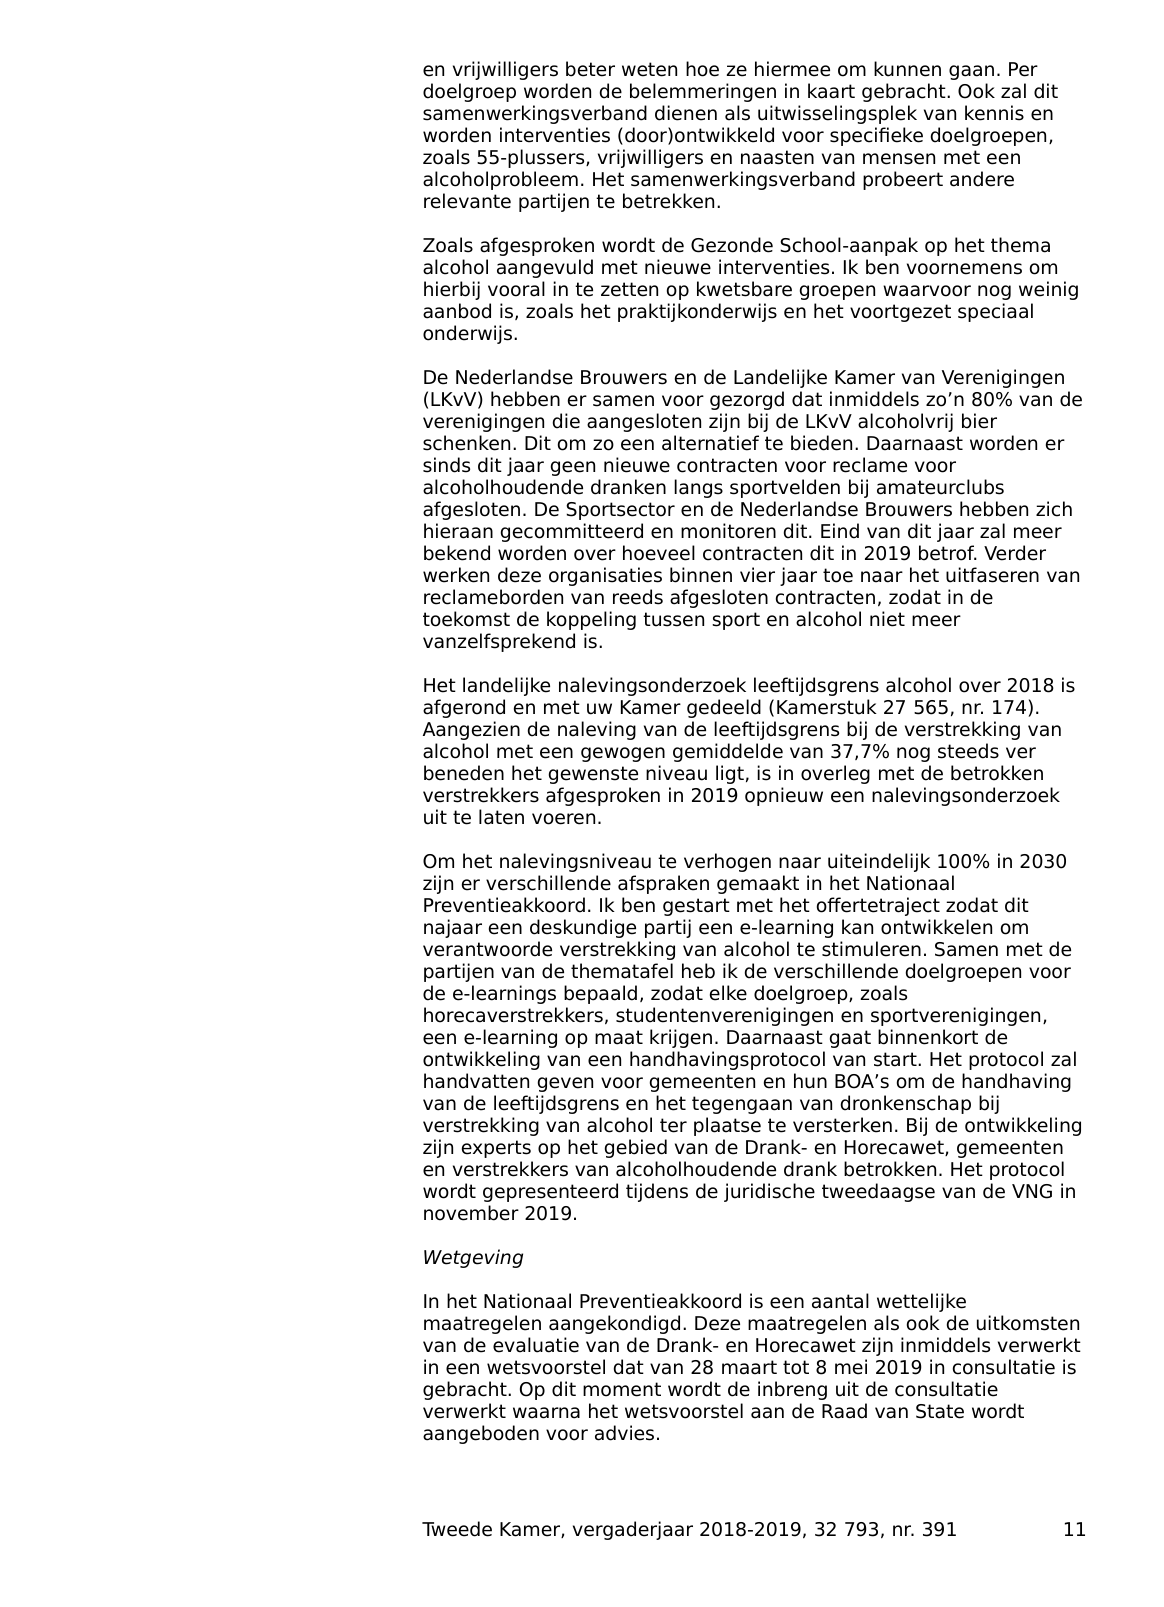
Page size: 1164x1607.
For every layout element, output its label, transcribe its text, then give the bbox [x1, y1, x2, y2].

text Om het nalevingsniveau te verhogen naar uiteindelijk 100% in 2030 zijn er verschillende afspraken gemaakt in het Nationaal Preventieakkoord. Ik ben gestart met het offertetraject zodat dit najaar een deskundige partij een e-learning kan ontwikkelen om verantwoorde verstrekking van alcohol te stimuleren. Samen met de partijen van de thematafel heb ik de verschillende doelgroepen voor de e-learnings bepaald, zodat elke doelgroep, zoals horecaverstrekkers, studentenverenigingen en sportverenigingen, een e-learning op maat krijgen. Daarnaast gaat binnenkort de ontwikkeling van een handhavingsprotocol van start. Het protocol zal handvatten geven voor gemeenten en hun BOA’s om de handhaving van de leeftijdsgrens en het tegengaan van dronkenschap bij verstrekking van alcohol ter plaatse te versterken. Bij de ontwikkeling zijn experts op het gebied van de Drank- en Horecawet, gemeenten en verstrekkers van alcoholhoudende drank betrokken. Het protocol wordt gepresenteerd tijdens de juridische tweedaagse van de VNG in november 2019. [422, 851, 1087, 1225]
subtitle Wetgeving [422, 1247, 1087, 1269]
text De Nederlandse Brouwers en de Landelijke Kamer van Verenigingen (LKvV) hebben er samen voor gezorgd dat inmiddels zo’n 80% van de verenigingen die aangesloten zijn bij de LKvV alcoholvrij bier schenken. Dit om zo een alternatief te bieden. Daarnaast worden er sinds dit jaar geen nieuwe contracten voor reclame voor alcoholhoudende dranken langs sportvelden bij amateurclubs afgesloten. De Sportsector en de Nederlandse Brouwers hebben zich hieraan gecommitteerd en monitoren dit. Eind van dit jaar zal meer bekend worden over hoeveel contracten dit in 2019 betrof. Verder werken deze organisaties binnen vier jaar toe naar het uitfaseren van reclameborden van reeds afgesloten contracten, zodat in de toekomst de koppeling tussen sport en alcohol niet meer vanzelfsprekend is. [422, 367, 1087, 653]
text In het Nationaal Preventieakkoord is een aantal wettelijke maatregelen aangekondigd. Deze maatregelen als ook de uitkomsten van de evaluatie van de Drank- en Horecawet zijn inmiddels verwerkt in een wetsvoorstel dat van 28 maart tot 8 mei 2019 in consultatie is gebracht. Op dit moment wordt de inbreng uit de consultatie verwerkt waarna het wetsvoorstel aan de Raad van State wordt aangeboden voor advies. [422, 1291, 1087, 1445]
text en vrijwilligers beter weten hoe ze hiermee om kunnen gaan. Per doelgroep worden de belemmeringen in kaart gebracht. Ook zal dit samenwerkingsverband dienen als uitwisselingsplek van kennis en worden interventies (door)ontwikkeld voor specifieke doelgroepen, zoals 55-plussers, vrijwilligers en naasten van mensen met een alcoholprobleem. Het samenwerkingsverband probeert andere relevante partijen te betrekken. [422, 59, 1087, 213]
text Het landelijke nalevingsonderzoek leeftijdsgrens alcohol over 2018 is afgerond en met uw Kamer gedeeld (Kamerstuk 27 565, nr. 174). Aangezien de naleving van de leeftijdsgrens bij de verstrekking van alcohol met een gewogen gemiddelde van 37,7% nog steeds ver beneden het gewenste niveau ligt, is in overleg met de betrokken verstrekkers afgesproken in 2019 opnieuw een nalevingsonderzoek uit te laten voeren. [422, 675, 1087, 829]
text Zoals afgesproken wordt de Gezonde School-aanpak op het thema alcohol aangevuld met nieuwe interventies. Ik ben voornemens om hierbij vooral in te zetten op kwetsbare groepen waarvoor nog weinig aanbod is, zoals het praktijkonderwijs en het voortgezet speciaal onderwijs. [422, 235, 1087, 345]
